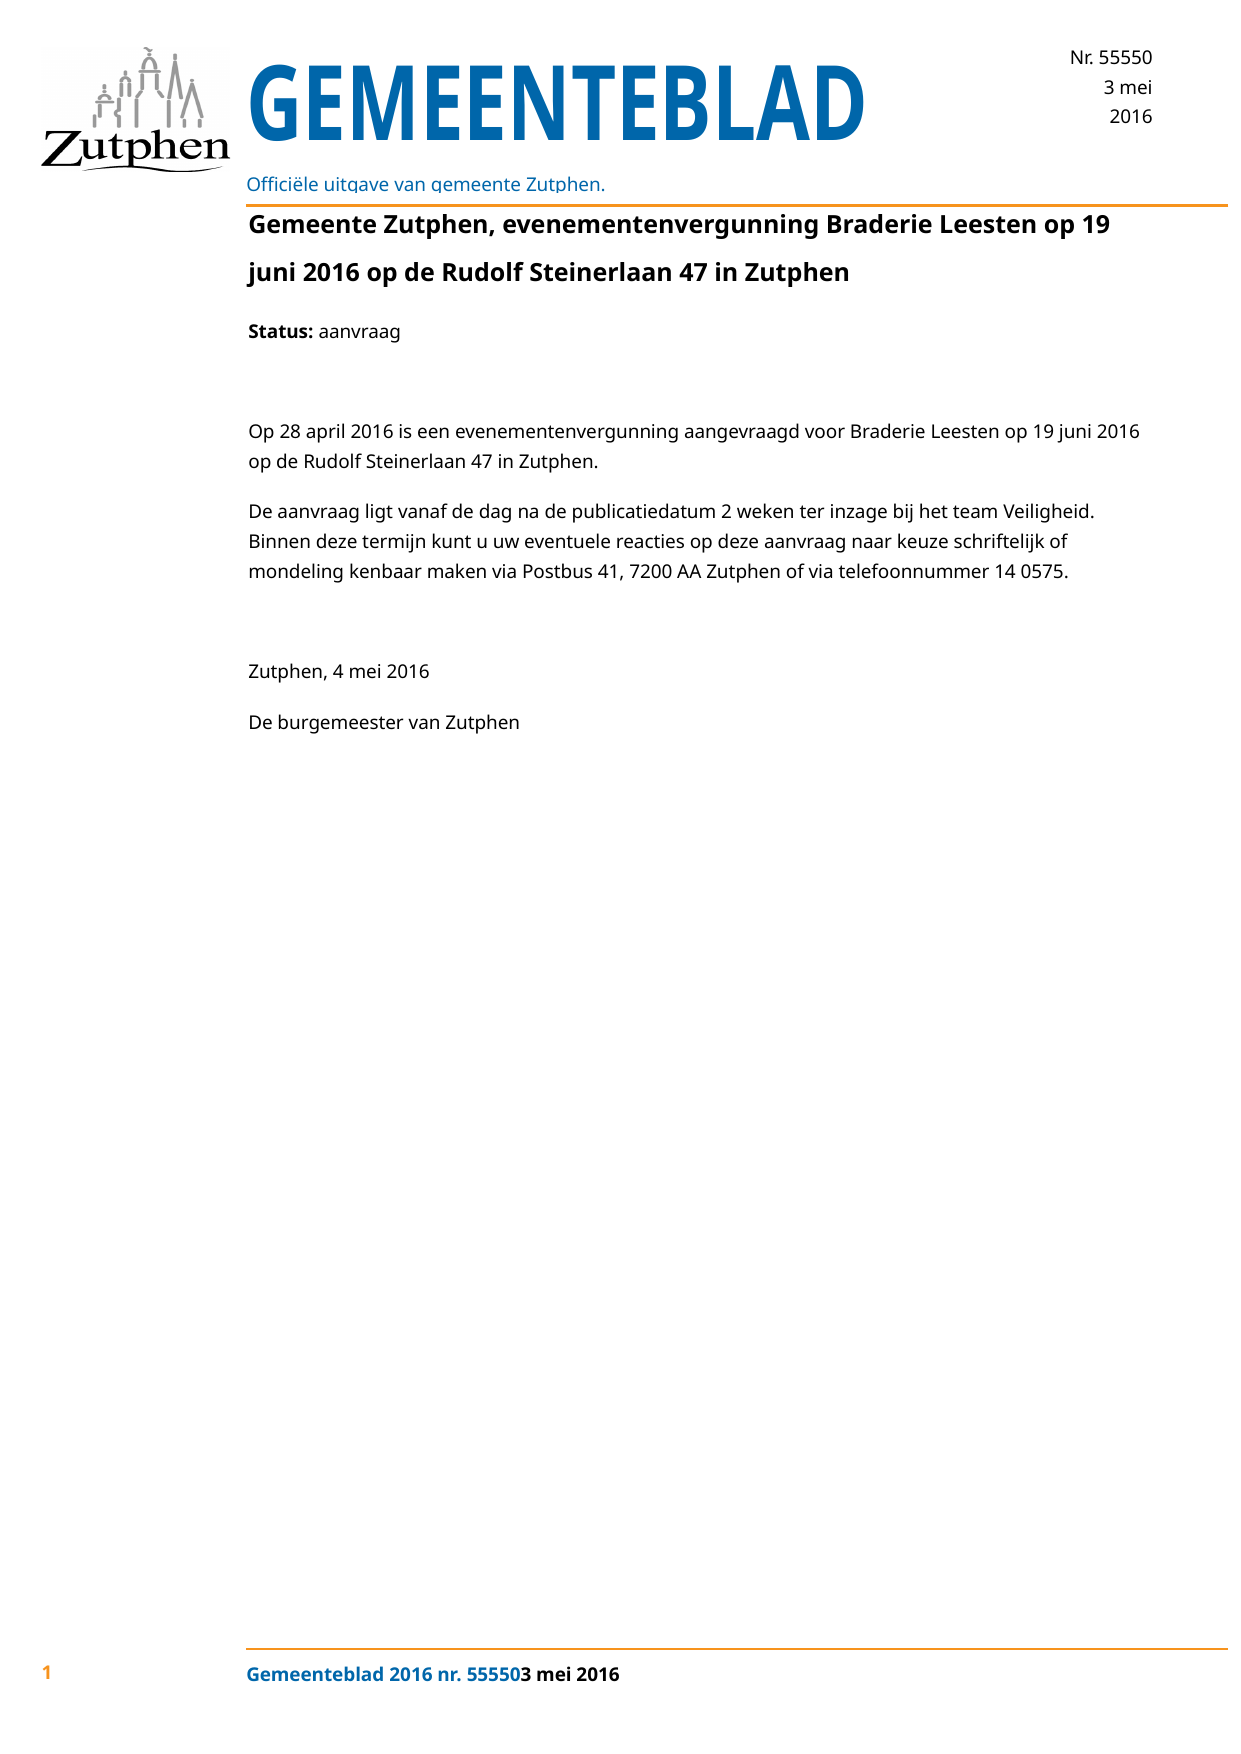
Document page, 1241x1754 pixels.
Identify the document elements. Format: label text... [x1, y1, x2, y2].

text Op 28 april 2016 is een evenementenvergunning aangevraagd voor Braderie Leesten op 19 juni 2016 op de Rudolf Steinerlaan 47 in Zutphen. [248, 419, 1152, 474]
text Zutphen, 4 mei 2016 [248, 659, 1152, 684]
text Status: aanvraag [248, 318, 1152, 344]
text De burgemeester van Zutphen [248, 709, 1152, 735]
text De aanvraag ligt vanaf de dag na de publicatiedatum 2 weken ter inzage bij het team Veiligheid. Binnen deze termijn kunt u uw eventuele reacties op deze aanvraag naar keuze schriftelijk of mondeling kenbaar maken via Postbus 41, 7200 AA Zutphen of via telefoonnummer 14 0575. [248, 499, 1152, 584]
text Gemeente Zutphen, evenementenvergunning Braderie Leesten op 19 juni 2016 op de Rudolf Steinerlaan 47 in Zutphen [248, 207, 1152, 288]
picture [41, 47, 231, 172]
